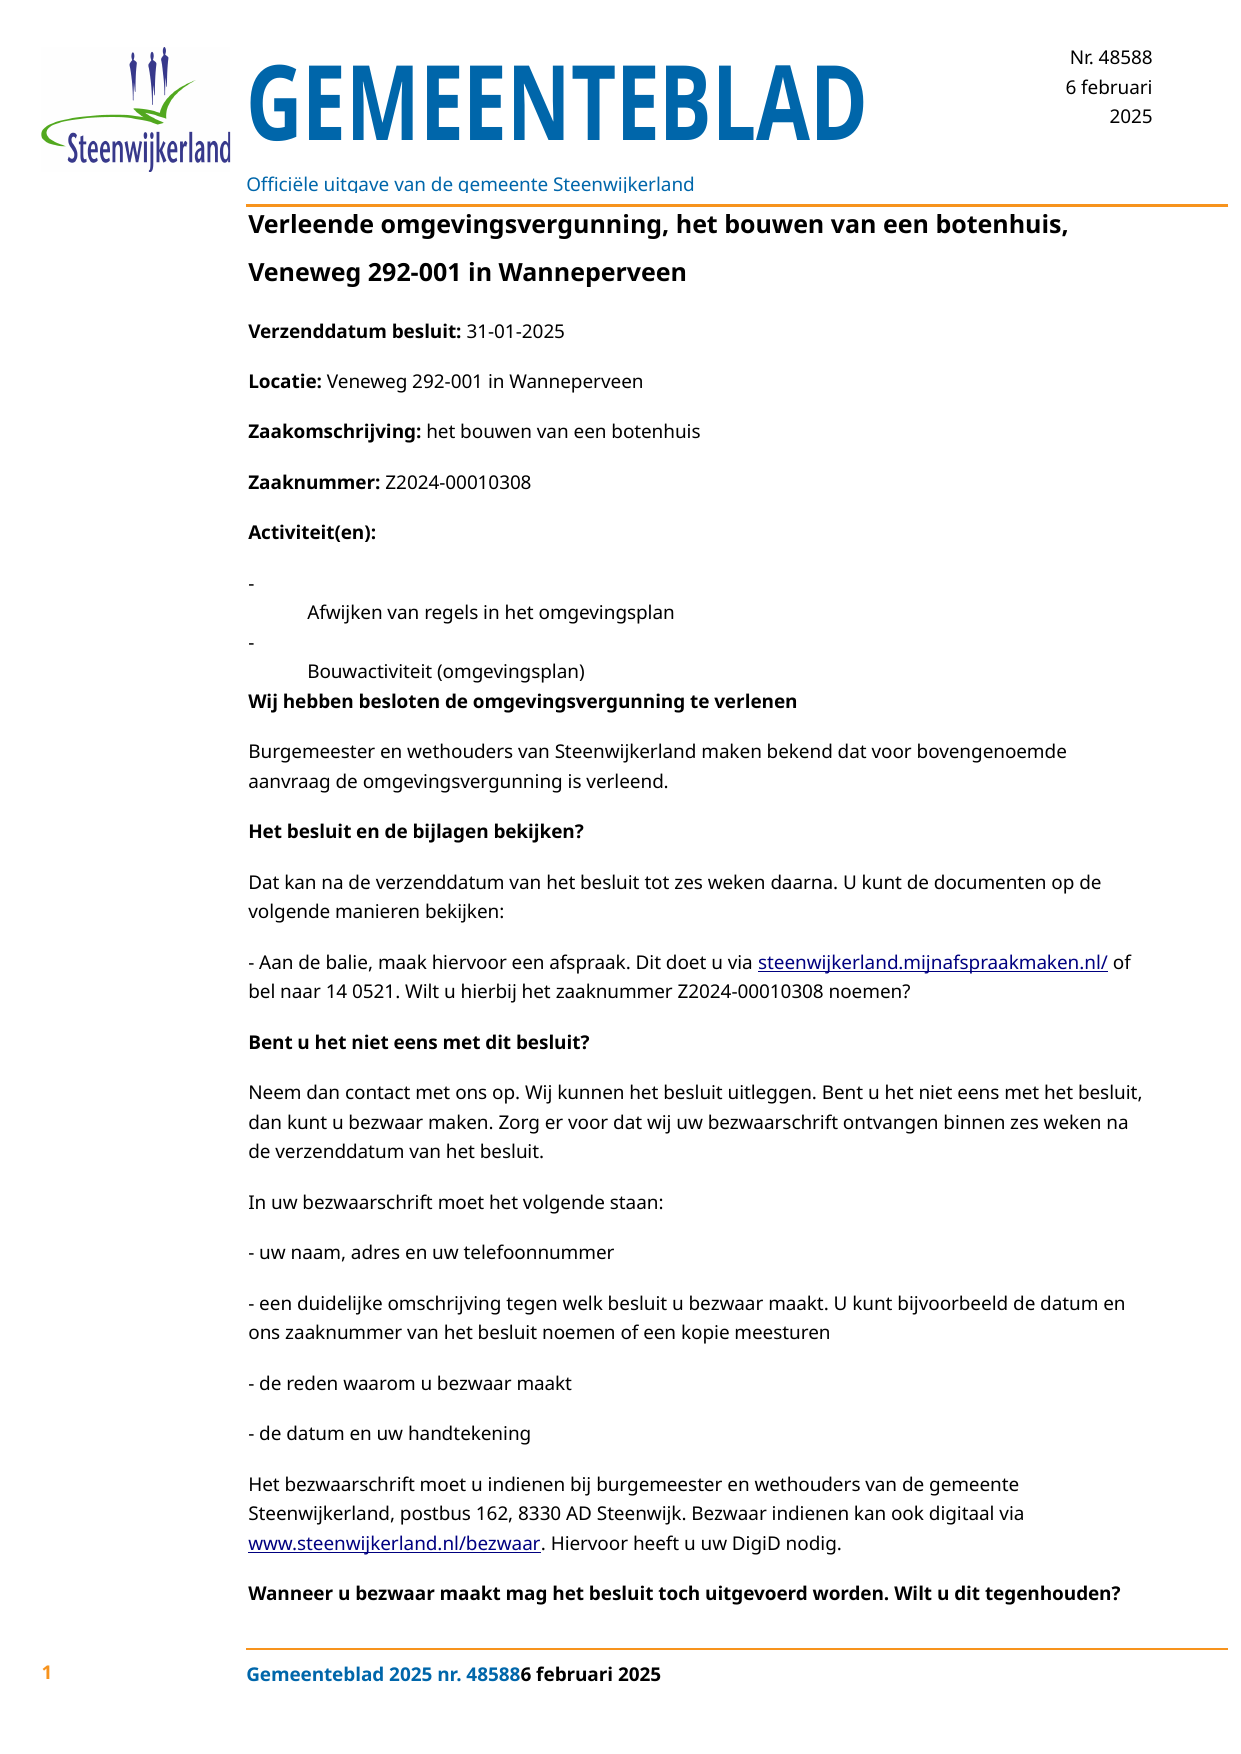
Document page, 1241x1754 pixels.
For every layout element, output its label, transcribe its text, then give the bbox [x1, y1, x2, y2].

text - Aan de balie, maak hiervoor een afspraak. Dit doet u via steenwijkerland.mijnafspraakmaken.nl/ of bel naar 14 0521. Wilt u hierbij het zaaknummer Z2024-00010308 noemen? [248, 949, 1152, 1004]
text Burgemeester en wethouders van Steenwijkerland maken bekend dat voor bovengenoemde aanvraag de omgevingsvergunning is verleend. [248, 739, 1152, 794]
text Locatie: Veneweg 292-001 in Wanneperveen [248, 368, 1152, 394]
text Verleende omgevingsvergunning, het bouwen van een botenhuis, Veneweg 292-001 in Wanneperveen [248, 207, 1152, 288]
text Het besluit en de bijlagen bekijken? [248, 819, 1152, 844]
text - de reden waarom u bezwaar maakt [248, 1370, 1152, 1396]
picture [41, 47, 231, 172]
text Bent u het niet eens met dit besluit? [248, 1029, 1152, 1055]
text Het bezwaarschrift moet u indienen bij burgemeester en wethouders van de gemeente Steenwijkerland, postbus 162, 8330 AD Steenwijk. Bezwaar indienen kan ook digitaal via www.steenwijkerland.nl/bezwaar. Hiervoor heeft u uw DigiD nodig. [248, 1471, 1152, 1556]
text Zaaknummer: Z2024-00010308 [248, 469, 1152, 495]
list Afwijken van regels in het omgevingsplan [248, 599, 1152, 625]
text - de datum en uw handtekening [248, 1420, 1152, 1446]
text - een duidelijke omschrijving tegen welk besluit u bezwaar maakt. U kunt bijvoorbeeld de datum en ons zaaknummer van het besluit noemen of een kopie meesturen [248, 1290, 1152, 1345]
list Bouwactiviteit (omgevingsplan) [248, 659, 1152, 684]
text Neem dan contact met ons op. Wij kunnen het besluit uitleggen. Bent u het niet eens met het besluit, dan kunt u bezwaar maken. Zorg er voor dat wij uw bezwaarschrift ontvangen binnen zes weken na de verzenddatum van het besluit. [248, 1079, 1152, 1164]
text Activiteit(en): [248, 519, 1152, 545]
text In uw bezwaarschrift moet het volgende staan: [248, 1189, 1152, 1215]
text Wij hebben besloten de omgevingsvergunning te verlenen [248, 688, 1152, 714]
text - uw naam, adres en uw telefoonnummer [248, 1239, 1152, 1265]
text Verzenddatum besluit: 31-01-2025 [248, 318, 1152, 344]
text Wanneer u bezwaar maakt mag het besluit toch uitgevoerd worden. Wilt u dit tegenhouden? [248, 1580, 1152, 1606]
text Zaakomschrijving: het bouwen van een botenhuis [248, 419, 1152, 444]
text Dat kan na de verzenddatum van het besluit tot zes weken daarna. U kunt de documenten op de volgende manieren bekijken: [248, 869, 1152, 924]
